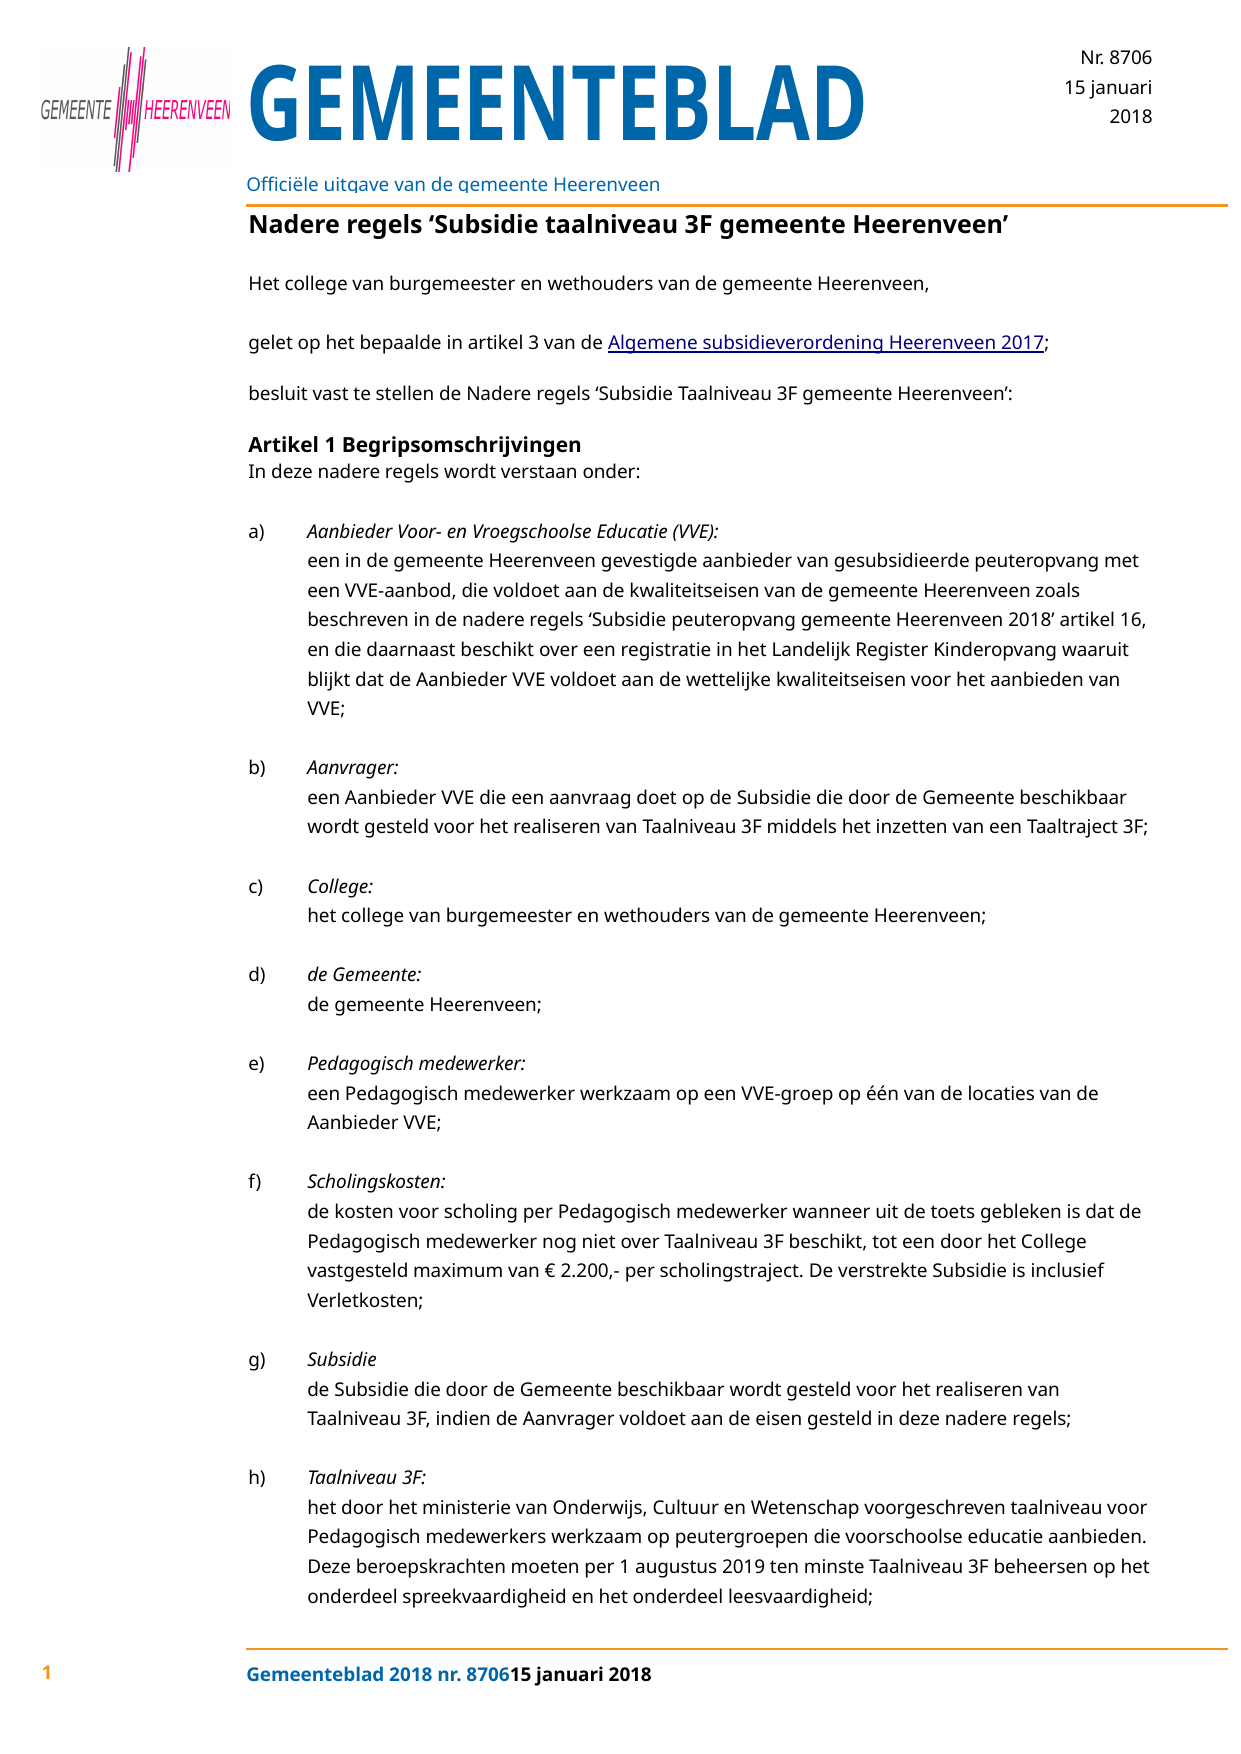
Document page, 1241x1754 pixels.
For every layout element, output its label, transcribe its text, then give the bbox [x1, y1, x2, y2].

list de kosten voor scholing per Pedagogisch medewerker wanneer uit de toets gebleken is dat de Pedagogisch medewerker nog niet over Taalniveau 3F beschikt, tot een door het College vastgesteld maximum van € 2.200,- per scholingstraject. De verstrekte Subsidie is inclusief Verletkosten; [248, 1198, 1152, 1313]
text Nadere regels ‘Subsidie taalniveau 3F gemeente Heerenveen’ [248, 207, 1152, 241]
list de Subsidie die door de Gemeente beschikbaar wordt gesteld voor het realiseren van Taalniveau 3F, indien de Aanvrager voldoet aan de eisen gesteld in deze nadere regels; [248, 1376, 1152, 1431]
list de gemeente Heerenveen; [248, 991, 1152, 1017]
list Taalniveau 3F: [248, 1464, 1152, 1490]
list Scholingskosten: [248, 1169, 1152, 1194]
list Pedagogisch medewerker: [248, 1050, 1152, 1076]
list Aanvrager: [248, 754, 1152, 780]
list Subsidie [248, 1346, 1152, 1372]
text besluit vast te stellen de Nadere regels ‘Subsidie Taalniveau 3F gemeente Heerenveen’: [248, 380, 1152, 406]
list een Aanbieder VVE die een aanvraag doet op de Subsidie die door de Gemeente beschikbaar wordt gesteld voor het realiseren van Taalniveau 3F middels het inzetten van een Taaltraject 3F; [248, 784, 1152, 839]
list het door het ministerie van Onderwijs, Cultuur en Wetenschap voorgeschreven taalniveau voor Pedagogisch medewerkers werkzaam op peutergroepen die voorschoolse educatie aanbieden. Deze beroepskrachten moeten per 1 augustus 2019 ten minste Taalniveau 3F beheersen op het onderdeel spreekvaardigheid en het onderdeel leesvaardigheid; [248, 1494, 1152, 1608]
list een Pedagogisch medewerker werkzaam op een VVE-groep op één van de locaties van de Aanbieder VVE; [248, 1080, 1152, 1135]
picture [41, 47, 231, 172]
text Artikel 1 Begripsomschrijvingen [248, 430, 1152, 459]
text Het college van burgemeester en wethouders van de gemeente Heerenveen, [248, 270, 1152, 296]
text gelet op het bepaalde in artikel 3 van de Algemene subsidieverordening Heerenveen 2017; [248, 329, 1152, 355]
list College: [248, 873, 1152, 898]
list het college van burgemeester en wethouders van de gemeente Heerenveen; [248, 902, 1152, 928]
list Aanbieder Voor- en Vroegschoolse Educatie (VVE): [248, 518, 1152, 543]
text In deze nadere regels wordt verstaan onder: [248, 459, 1152, 484]
list de Gemeente: [248, 962, 1152, 987]
list een in de gemeente Heerenveen gevestigde aanbieder van gesubsidieerde peuteropvang met een VVE-aanbod, die voldoet aan de kwaliteitseisen van de gemeente Heerenveen zoals beschreven in de nadere regels ‘Subsidie peuteropvang gemeente Heerenveen 2018’ artikel 16, en die daarnaast beschikt over een registratie in het Landelijk Register Kinderopvang waaruit blijkt dat de Aanbieder VVE voldoet aan de wettelijke kwaliteitseisen voor het aanbieden van VVE; [248, 547, 1152, 721]
